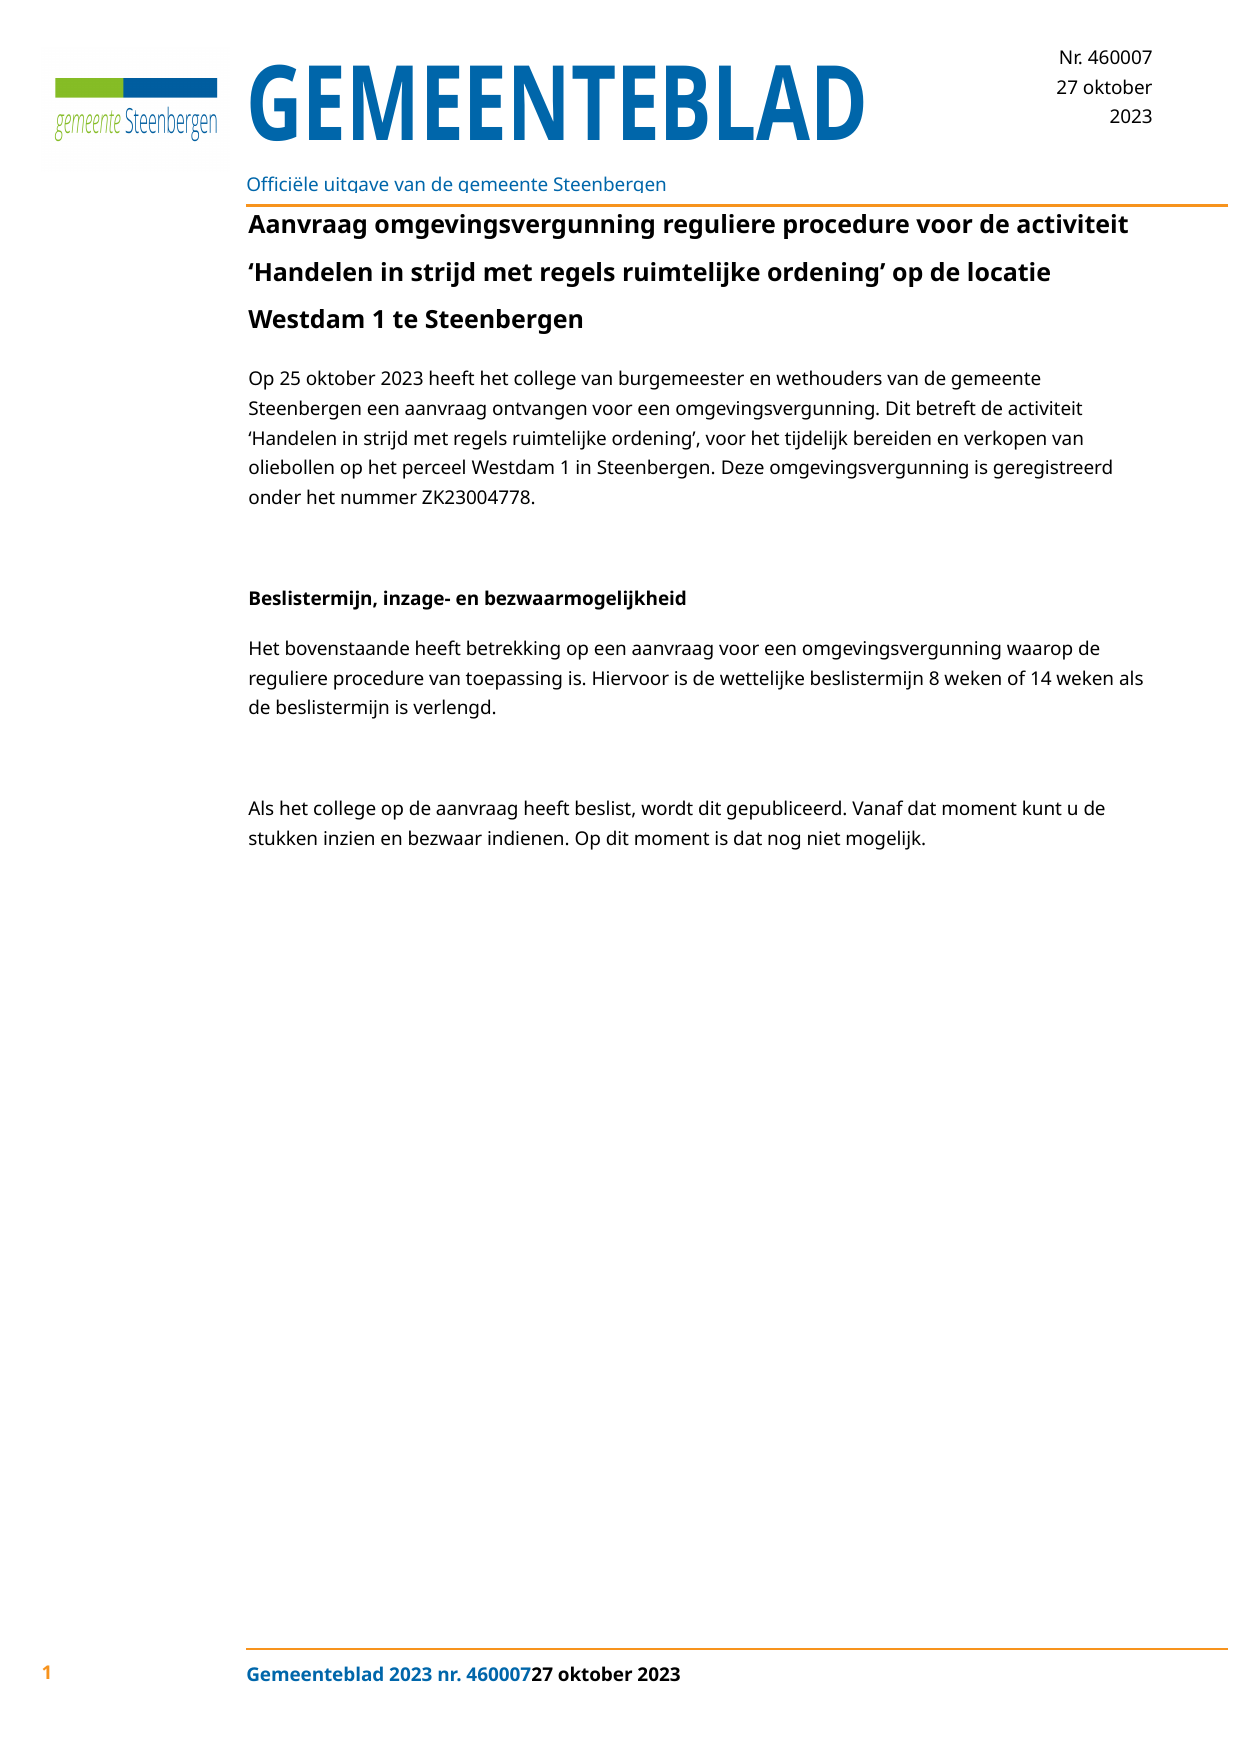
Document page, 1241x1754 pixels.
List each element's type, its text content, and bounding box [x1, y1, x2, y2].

text Aanvraag omgevingsvergunning reguliere procedure voor de activiteit ‘Handelen in strijd met regels ruimtelijke ordening’ op de locatie Westdam 1 te Steenbergen [248, 207, 1152, 336]
text Als het college op de aanvraag heeft beslist, wordt dit gepubliceerd. Vanaf dat moment kunt u de stukken inzien en bezwaar indienen. Op dit moment is dat nog niet mogelijk. [248, 795, 1152, 850]
picture [41, 47, 231, 172]
text Het bovenstaande heeft betrekking op een aanvraag voor een omgevingsvergunning waarop de reguliere procedure van toepassing is. Hiervoor is de wettelijke beslistermijn 8 weken of 14 weken als de beslistermijn is verlengd. [248, 635, 1152, 720]
text Beslistermijn, inzage- en bezwaarmogelijkheid [248, 585, 1152, 610]
text Op 25 oktober 2023 heeft het college van burgemeester en wethouders van de gemeente Steenbergen een aanvraag ontvangen voor een omgevingsvergunning. Dit betreft de activiteit ‘Handelen in strijd met regels ruimtelijke ordening’, voor het tijdelijk bereiden en verkopen van oliebollen op het perceel Westdam 1 in Steenbergen. Deze omgevingsvergunning is geregistreerd onder het nummer ZK23004778. [248, 366, 1152, 509]
